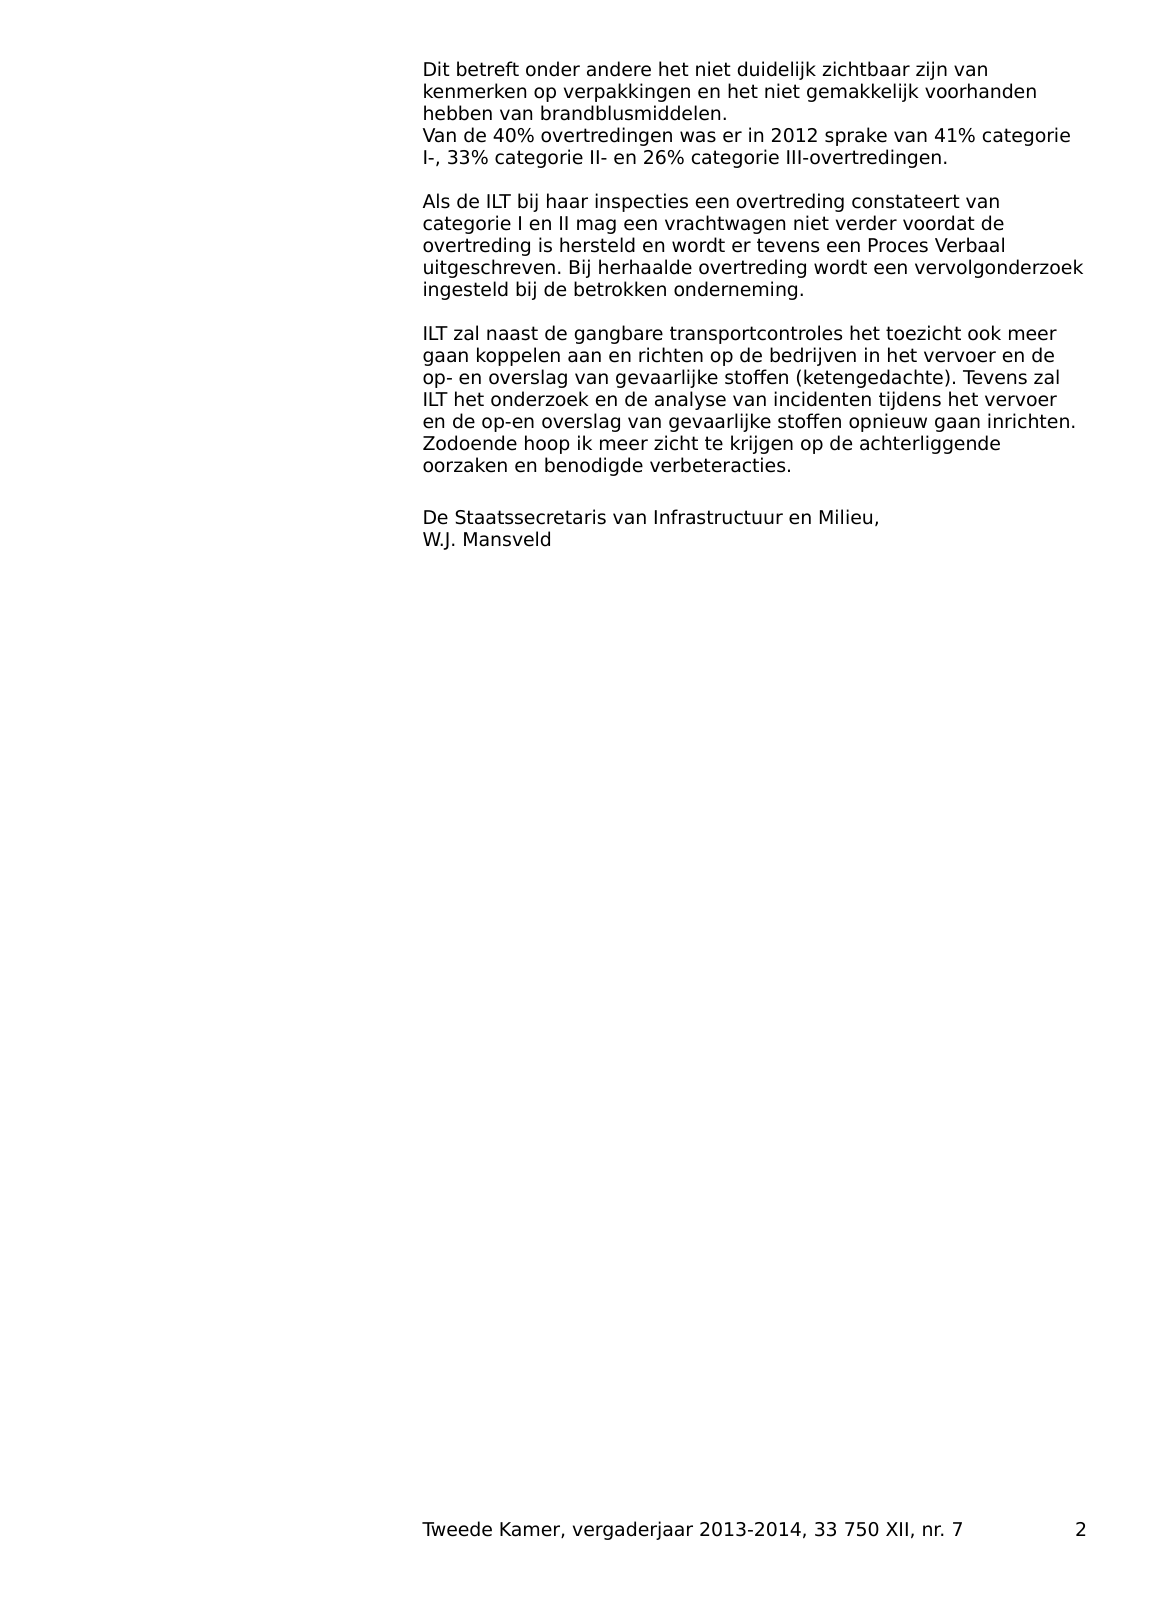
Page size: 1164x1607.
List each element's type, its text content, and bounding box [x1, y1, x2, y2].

text ILT zal naast de gangbare transportcontroles het toezicht ook meer gaan koppelen aan en richten op de bedrijven in het vervoer en de op- en overslag van gevaarlijke stoffen (ketengedachte). Tevens zal ILT het onderzoek en de analyse van incidenten tijdens het vervoer en de op-en overslag van gevaarlijke stoffen opnieuw gaan inrichten. Zodoende hoop ik meer zicht te krijgen op de achterliggende oorzaken en benodigde verbeteracties. [422, 323, 1087, 477]
text Dit betreft onder andere het niet duidelijk zichtbaar zijn van kenmerken op verpakkingen en het niet gemakkelijk voorhanden hebben van brandblusmiddelen. [422, 59, 1087, 125]
text Van de 40% overtredingen was er in 2012 sprake van 41% categorie I-, 33% categorie II- en 26% categorie III-overtredingen. [422, 125, 1087, 169]
text De Staatssecretaris van Infrastructuur en Milieu, W.J. Mansveld [422, 507, 1087, 551]
text Als de ILT bij haar inspecties een overtreding constateert van categorie I en II mag een vrachtwagen niet verder voordat de overtreding is hersteld en wordt er tevens een Proces Verbaal uitgeschreven. Bij herhaalde overtreding wordt een vervolgonderzoek ingesteld bij de betrokken onderneming. [422, 191, 1087, 301]
